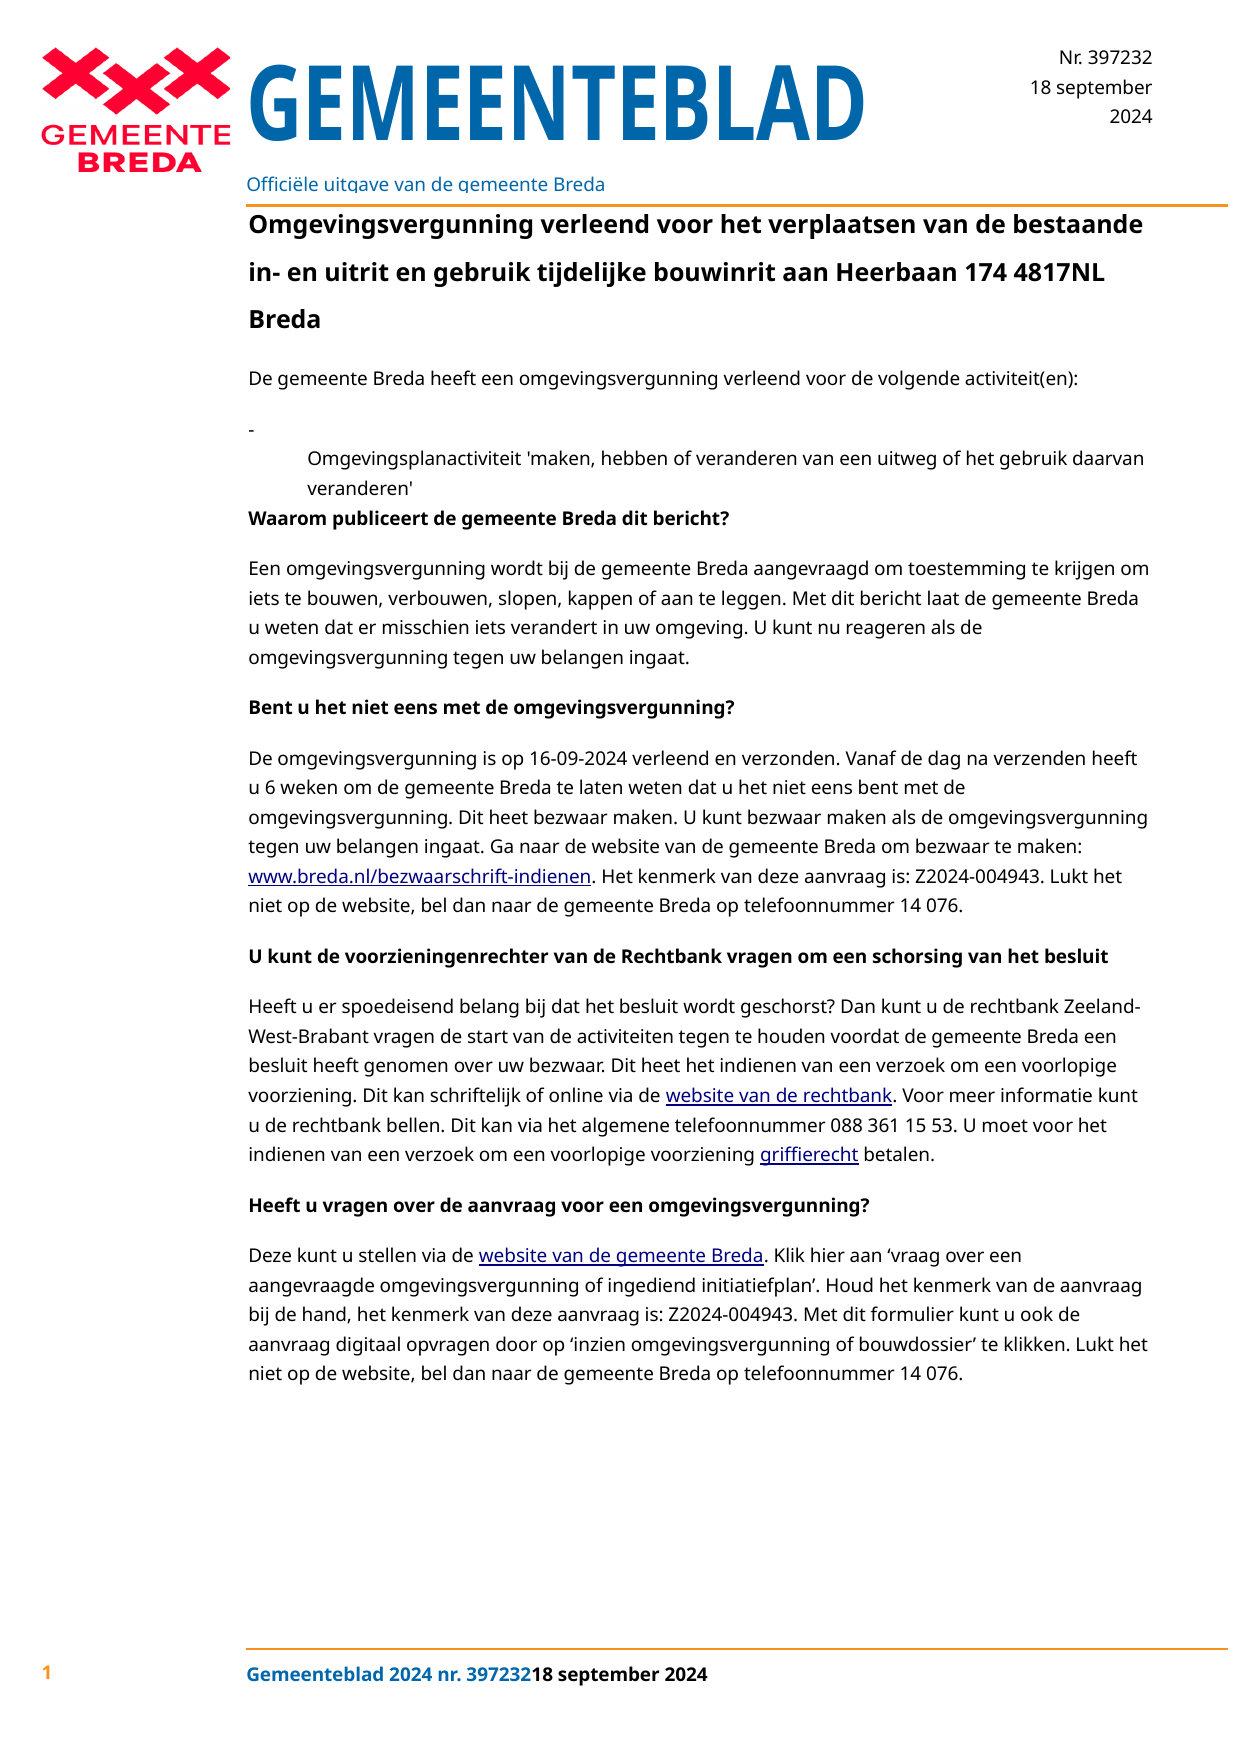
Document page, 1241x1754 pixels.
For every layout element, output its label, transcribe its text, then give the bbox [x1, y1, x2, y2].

text De gemeente Breda heeft een omgevingsvergunning verleend voor de volgende activiteit(en): [248, 366, 1152, 391]
picture [41, 47, 231, 172]
text Omgevingsvergunning verleend voor het verplaatsen van de bestaande in- en uitrit en gebruik tijdelijke bouwinrit aan Heerbaan 174 4817NL Breda [248, 207, 1152, 336]
text U kunt de voorzieningenrechter van de Rechtbank vragen om een schorsing van het besluit [248, 943, 1152, 969]
text Een omgevingsvergunning wordt bij de gemeente Breda aangevraagd om toestemming te krijgen om iets te bouwen, verbouwen, slopen, kappen of aan te leggen. Met dit bericht laat de gemeente Breda u weten dat er misschien iets verandert in uw omgeving. U kunt nu reageren als de omgevingsvergunning tegen uw belangen ingaat. [248, 555, 1152, 669]
text Heeft u er spoedeisend belang bij dat het besluit wordt geschorst? Dan kunt u de rechtbank Zeeland-West-Brabant vragen de start van de activiteiten tegen te houden voordat de gemeente Breda een besluit heeft genomen over uw bezwaar. Dit heet het indienen van een verzoek om een voorlopige voorziening. Dit kan schriftelijk of online via de website van de rechtbank. Voor meer informatie kunt u de rechtbank bellen. Dit kan via het algemene telefoonnummer 088 361 15 53. U moet voor het indienen van een verzoek om een voorlopige voorziening griffierecht betalen. [248, 993, 1152, 1167]
text Heeft u vragen over de aanvraag voor een omgevingsvergunning? [248, 1192, 1152, 1217]
list Omgevingsplanactiviteit 'maken, hebben of veranderen van een uitweg of het gebruik daarvan veranderen' [248, 446, 1152, 501]
text Bent u het niet eens met de omgevingsvergunning? [248, 694, 1152, 720]
text De omgevingsvergunning is op 16-09-2024 verleend en verzonden. Vanaf de dag na verzenden heeft u 6 weken om de gemeente Breda te laten weten dat u het niet eens bent met de omgevingsvergunning. Dit heet bezwaar maken. U kunt bezwaar maken als de omgevingsvergunning tegen uw belangen ingaat. Ga naar de website van de gemeente Breda om bezwaar te maken: www.breda.nl/bezwaarschrift-indienen. Het kenmerk van deze aanvraag is: Z2024-004943. Lukt het niet op de website, bel dan naar de gemeente Breda op telefoonnummer 14 076. [248, 745, 1152, 918]
text Waarom publiceert de gemeente Breda dit bericht? [248, 505, 1152, 530]
text Deze kunt u stellen via de website van de gemeente Breda. Klik hier aan ‘vraag over een aangevraagde omgevingsvergunning of ingediend initiatiefplan’. Houd het kenmerk van de aanvraag bij de hand, het kenmerk van deze aanvraag is: Z2024-004943. Met dit formulier kunt u ook de aanvraag digitaal opvragen door op ‘inzien omgevingsvergunning of bouwdossier’ te klikken. Lukt het niet op de website, bel dan naar de gemeente Breda op telefoonnummer 14 076. [248, 1242, 1152, 1386]
